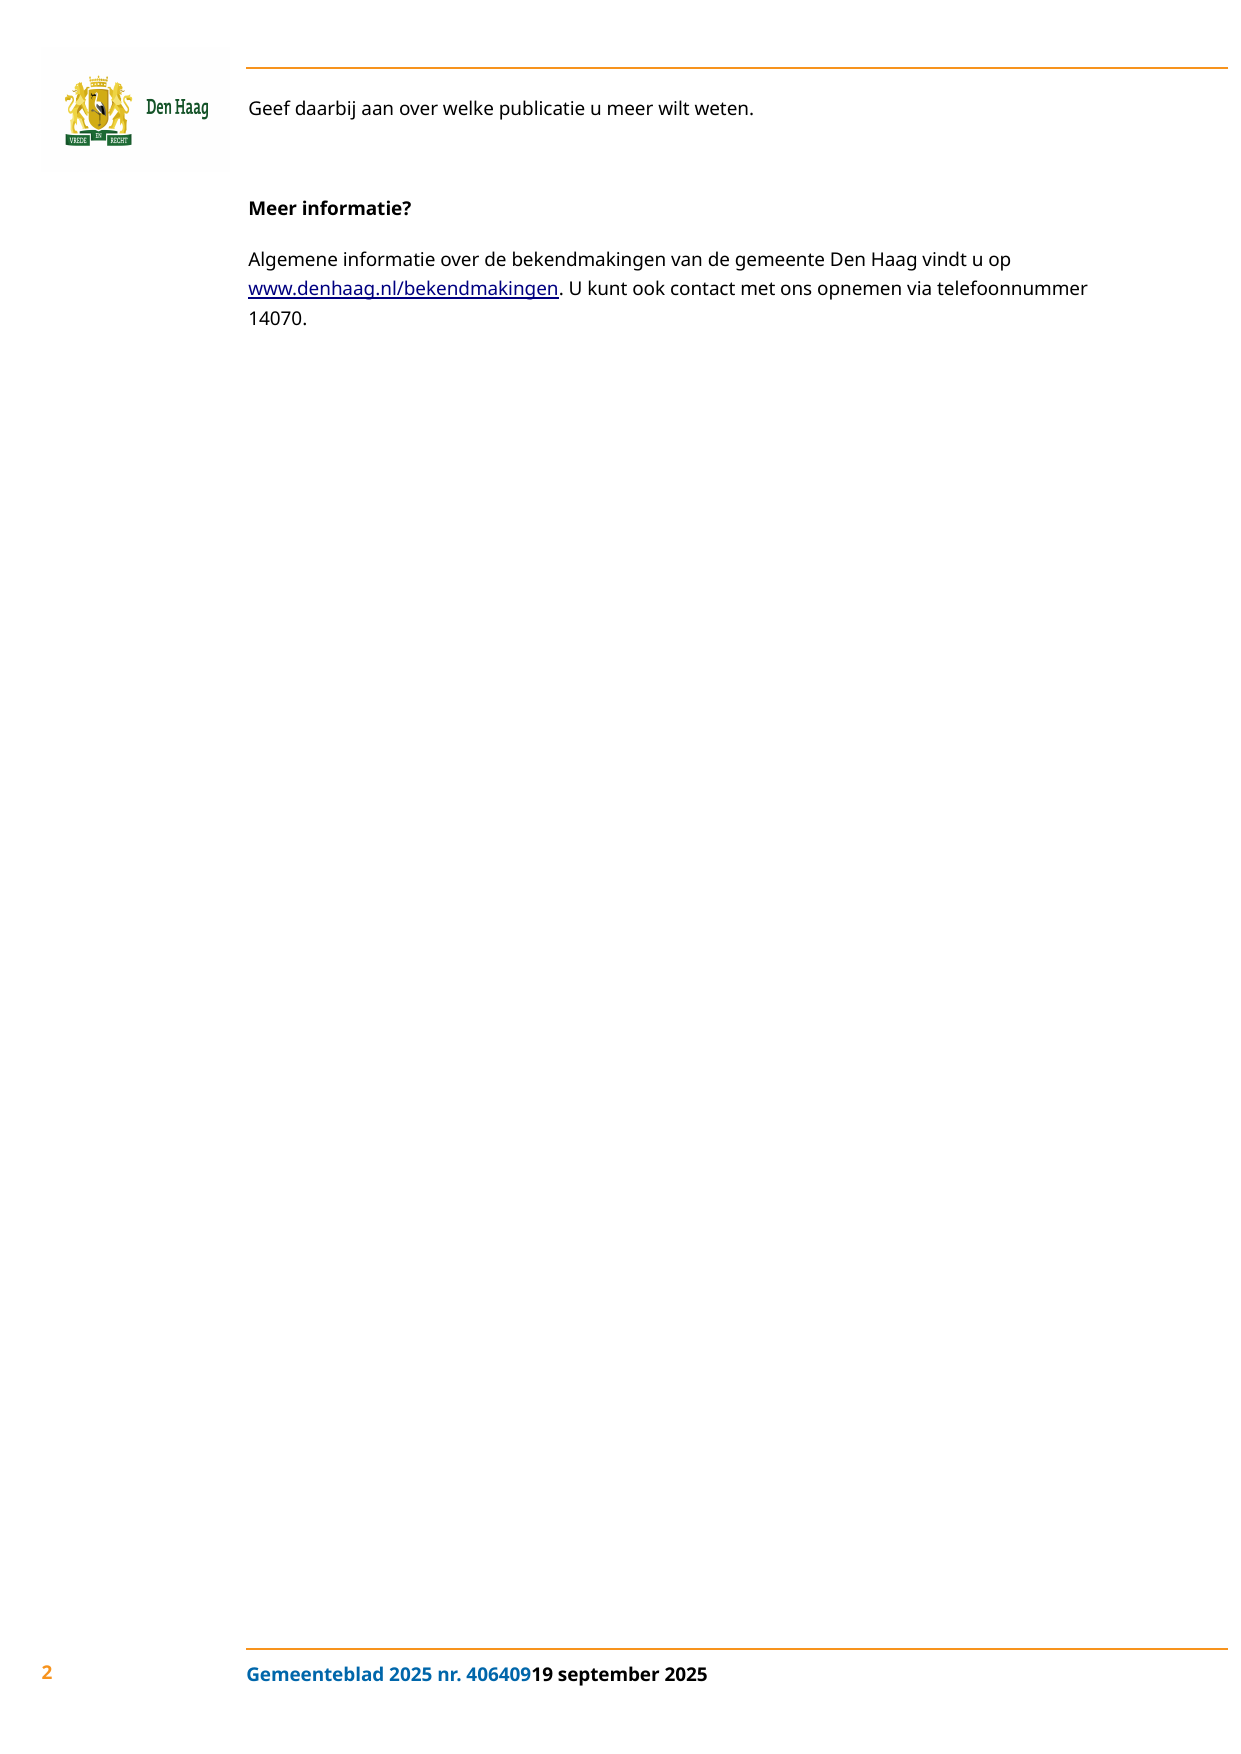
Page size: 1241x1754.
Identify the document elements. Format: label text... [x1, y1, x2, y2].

text Geef daarbij aan over welke publicatie u meer wilt weten. [248, 95, 1152, 121]
text Algemene informatie over de bekendmakingen van de gemeente Den Haag vindt u op www.denhaag.nl/bekendmakingen. U kunt ook contact met ons opnemen via telefoonnummer 14070. [248, 246, 1152, 331]
text Meer informatie? [248, 196, 1152, 221]
picture [41, 47, 231, 172]
